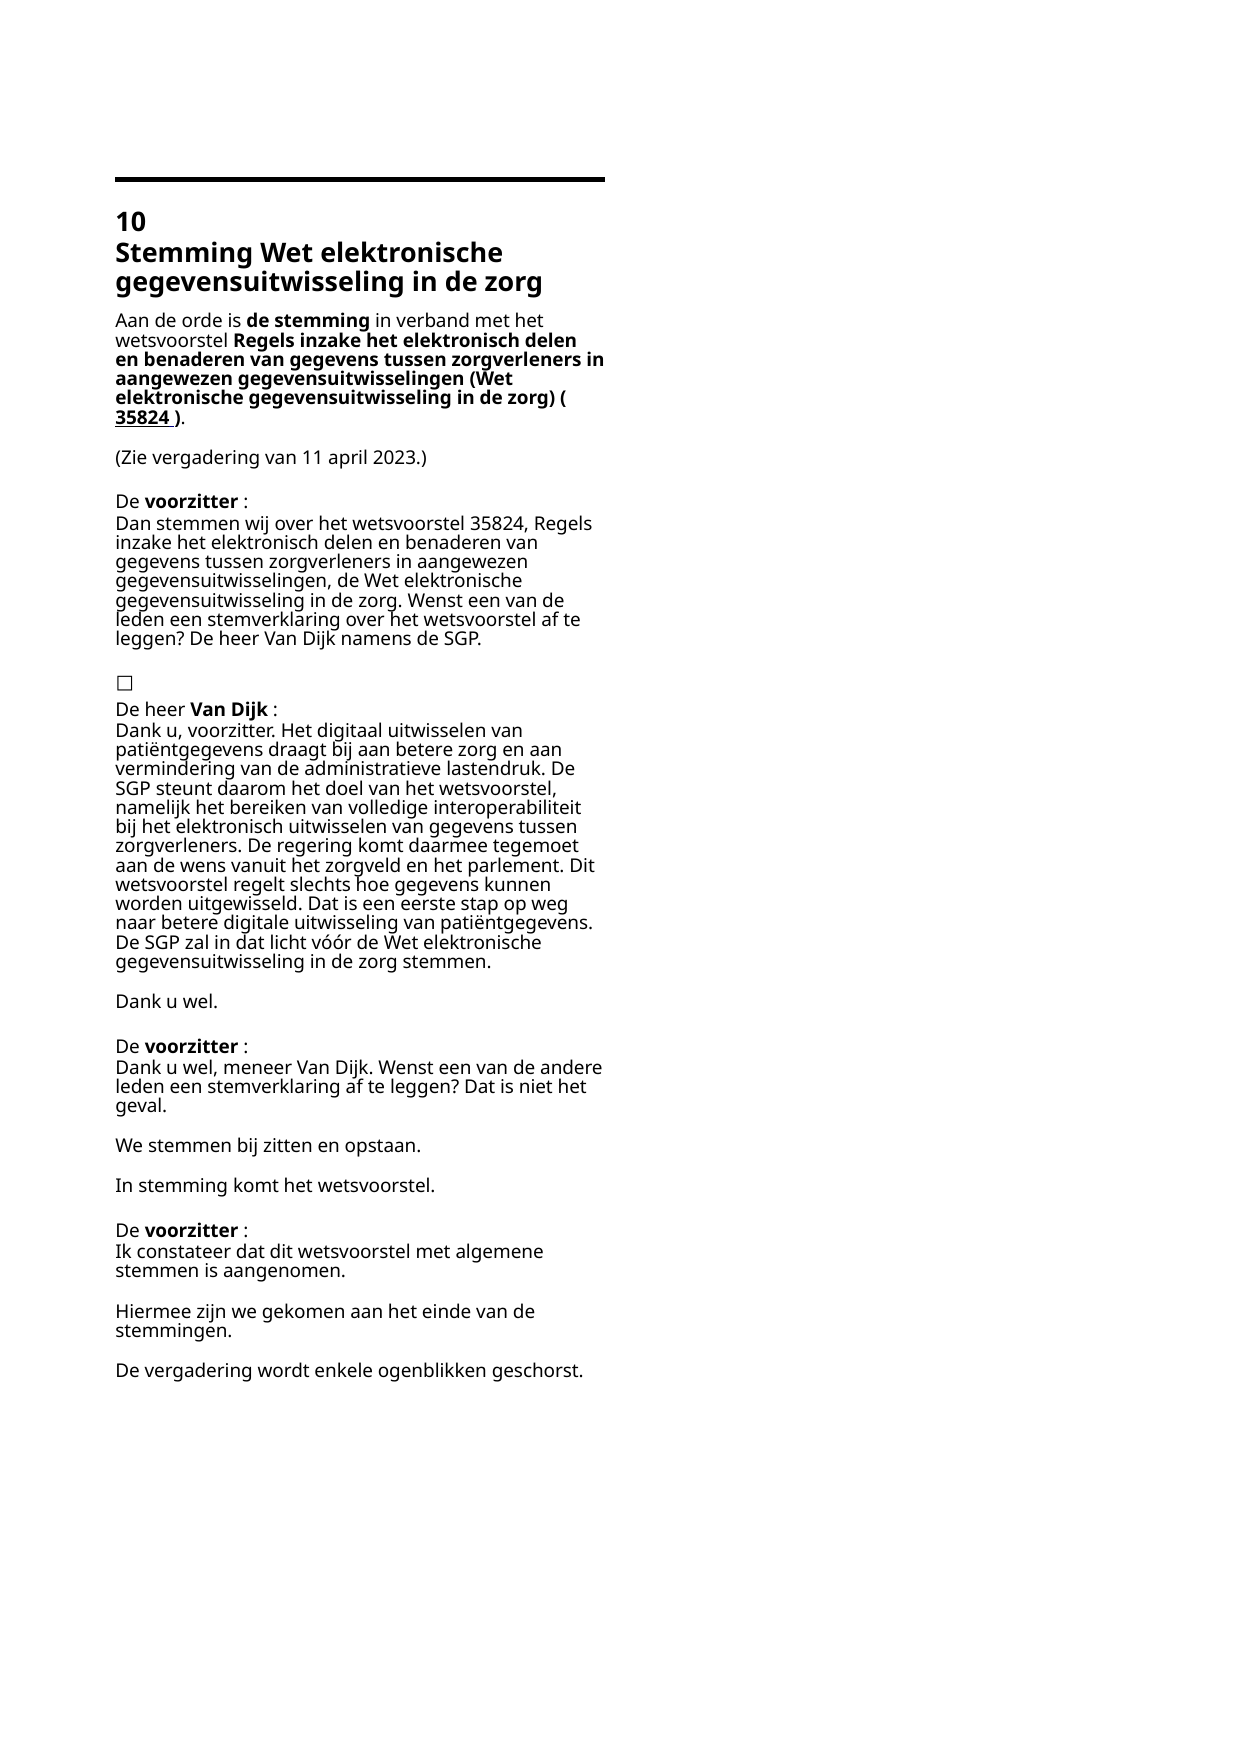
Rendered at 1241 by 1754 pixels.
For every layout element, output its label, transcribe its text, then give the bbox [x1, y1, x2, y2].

text (Zie vergadering van 11 april 2023.) [115, 449, 605, 468]
text Aan de orde is de stemming in verband met het wetsvoorstel Regels inzake het elektronisch delen en benaderen van gegevens tussen zorgverleners in aangewezen gegevensuitwisselingen (Wet elektronische gegevensuitwisseling in de zorg) ( 35824 ). [115, 312, 605, 428]
text Stemming Wet elektronische gegevensuitwisseling in de zorg [115, 239, 605, 312]
text De heer Van Dijk : [115, 696, 605, 722]
text Dan stemmen wij over het wetsvoorstel 35824, Regels inzake het elektronisch delen en benaderen van gegevens tussen zorgverleners in aangewezen gegevensuitwisselingen, de Wet elektronische gegevensuitwisseling in de zorg. Wenst een van de leden een stemverklaring over het wetsvoorstel af te leggen? De heer Van Dijk namens de SGP. [115, 514, 605, 649]
text De vergadering wordt enkele ogenblikken geschorst. [115, 1362, 605, 1381]
text 10 [115, 203, 605, 239]
text ⬜ [115, 670, 605, 696]
text In stemming komt het wetsvoorstel. [115, 1177, 605, 1197]
text Dank u, voorzitter. Het digitaal uitwisselen van patiëntgegevens draagt bij aan betere zorg en aan vermindering van de administratieve lastendruk. De SGP steunt daarom het doel van het wetsvoorstel, namelijk het bereiken van volledige interoperabiliteit bij het elektronisch uitwisselen van gegevens tussen zorgverleners. De regering komt daarmee tegemoet aan de wens vanuit het zorgveld en het parlement. Dit wetsvoorstel regelt slechts hoe gegevens kunnen worden uitgewisseld. Dat is een eerste stap op weg naar betere digitale uitwisseling van patiëntgegevens. De SGP zal in dat licht vóór de Wet elektronische gegevensuitwisseling in de zorg stemmen. [115, 722, 605, 972]
text Dank u wel. [115, 993, 605, 1012]
text De voorzitter : [115, 1033, 605, 1059]
text We stemmen bij zitten en opstaan. [115, 1137, 605, 1157]
text Ik constateer dat dit wetsvoorstel met algemene stemmen is aangenomen. [115, 1243, 605, 1282]
text De voorzitter : [115, 489, 605, 514]
text Dank u wel, meneer Van Dijk. Wenst een van de andere leden een stemverklaring af te leggen? Dat is niet het geval. [115, 1059, 605, 1117]
text De voorzitter : [115, 1217, 605, 1243]
text Hiermee zijn we gekomen aan het einde van de stemmingen. [115, 1303, 605, 1341]
